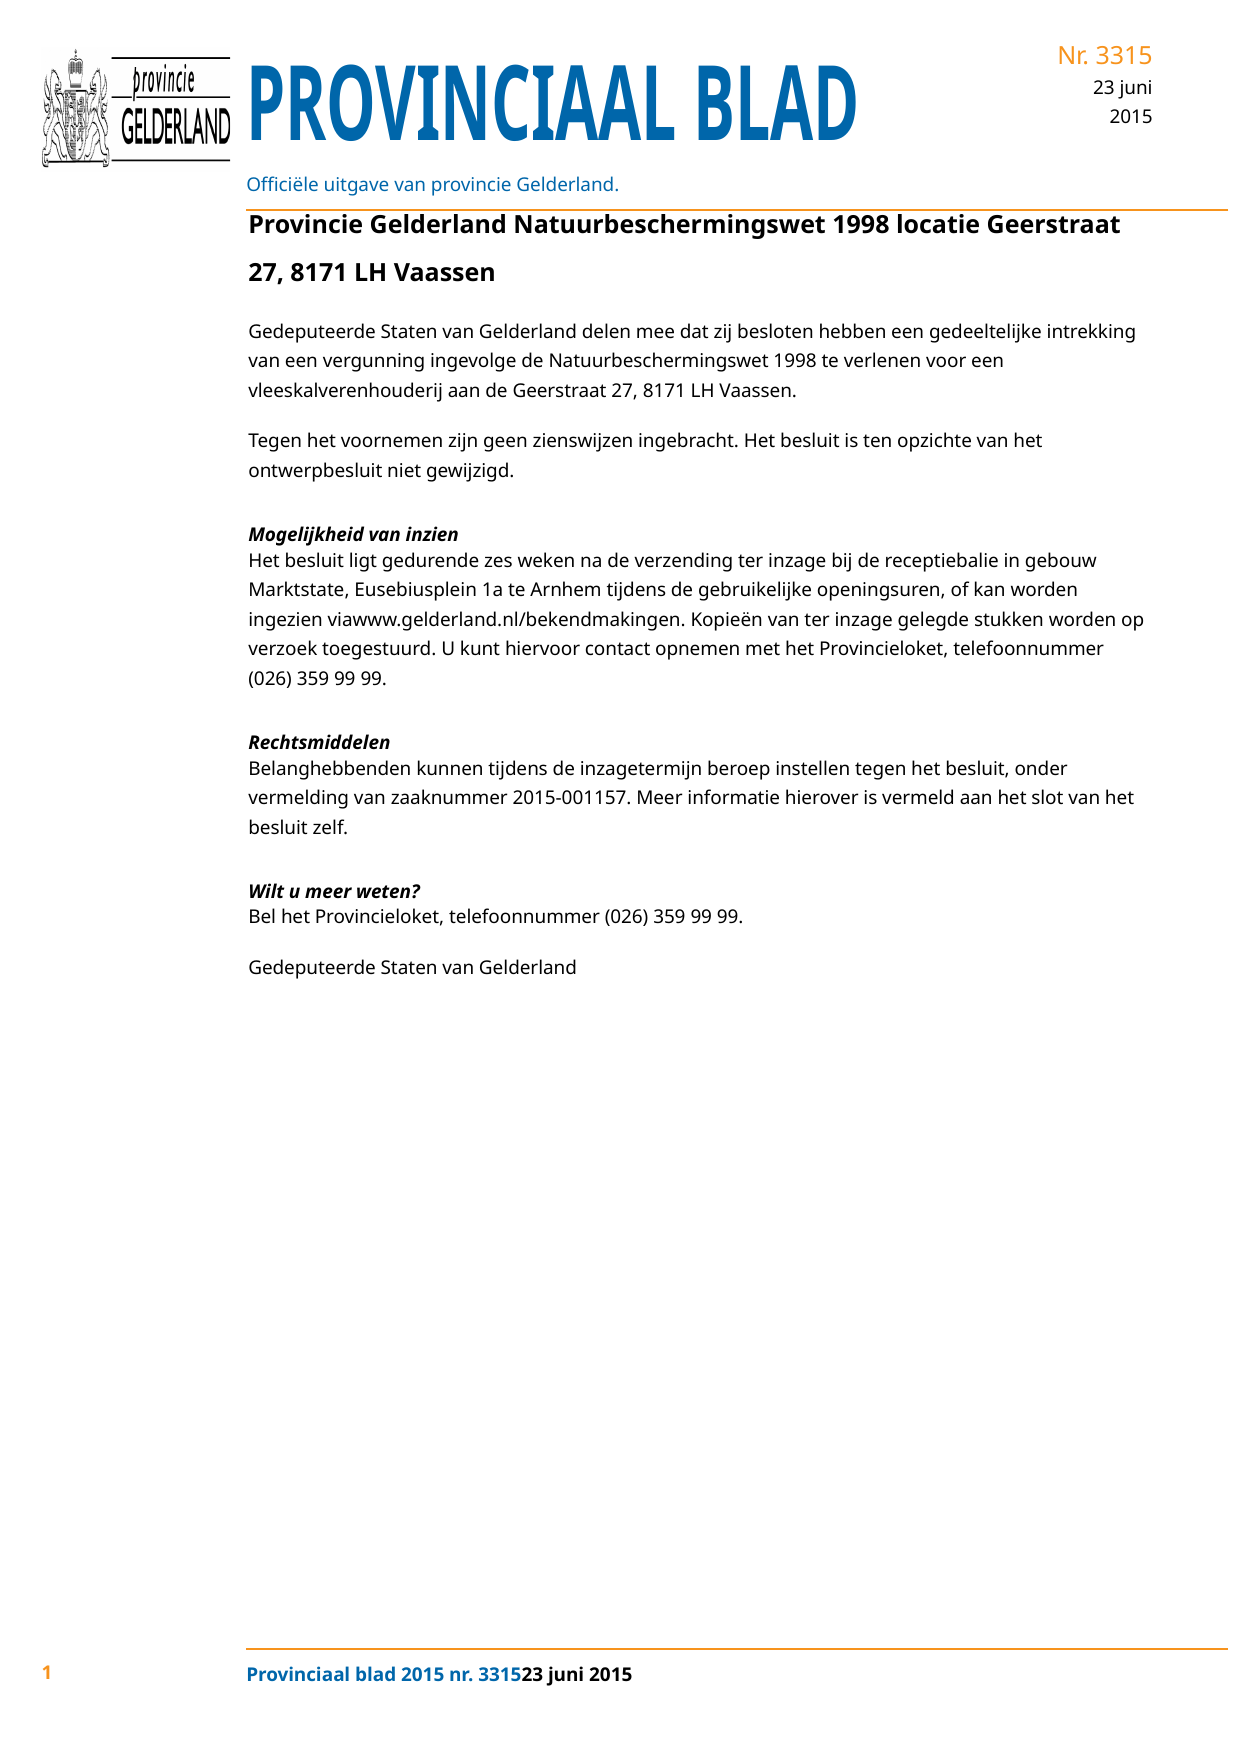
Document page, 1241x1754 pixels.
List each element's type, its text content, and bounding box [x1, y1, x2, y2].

text Belanghebbenden kunnen tijdens de inzagetermijn beroep instellen tegen het besluit, onder vermelding van zaaknummer 2015-001157. Meer informatie hierover is vermeld aan het slot van het besluit zelf. [248, 755, 1152, 840]
text Mogelijkheid van inzien [248, 521, 1152, 547]
text Wilt u meer weten? [248, 878, 1152, 904]
text Het besluit ligt gedurende zes weken na de verzending ter inzage bij de receptiebalie in gebouw Marktstate, Eusebiusplein 1a te Arnhem tijdens de gebruikelijke openingsuren, of kan worden ingezien viawww.gelderland.nl/bekendmakingen. Kopieën van ter inzage gelegde stukken worden op verzoek toegestuurd. U kunt hiervoor contact opnemen met het Provincieloket, telefoonnummer (026) 359 99 99. [248, 547, 1152, 691]
text Gedeputeerde Staten van Gelderland delen mee dat zij besloten hebben een gedeeltelijke intrekking van een vergunning ingevolge de Natuurbeschermingswet 1998 te verlenen voor een vleeskalverenhouderij aan de Geerstraat 27, 8171 LH Vaassen. [248, 318, 1152, 403]
text Provincie Gelderland Natuurbeschermingswet 1998 locatie Geerstraat 27, 8171 LH Vaassen [248, 211, 1152, 288]
text Bel het Provincieloket, telefoonnummer (026) 359 99 99. [248, 904, 1152, 929]
picture [41, 47, 231, 172]
text Gedeputeerde Staten van Gelderland [248, 954, 1152, 980]
text Rechtsmiddelen [248, 729, 1152, 755]
text Tegen het voornemen zijn geen zienswijzen ingebracht. Het besluit is ten opzichte van het ontwerpbesluit niet gewijzigd. [248, 427, 1152, 483]
